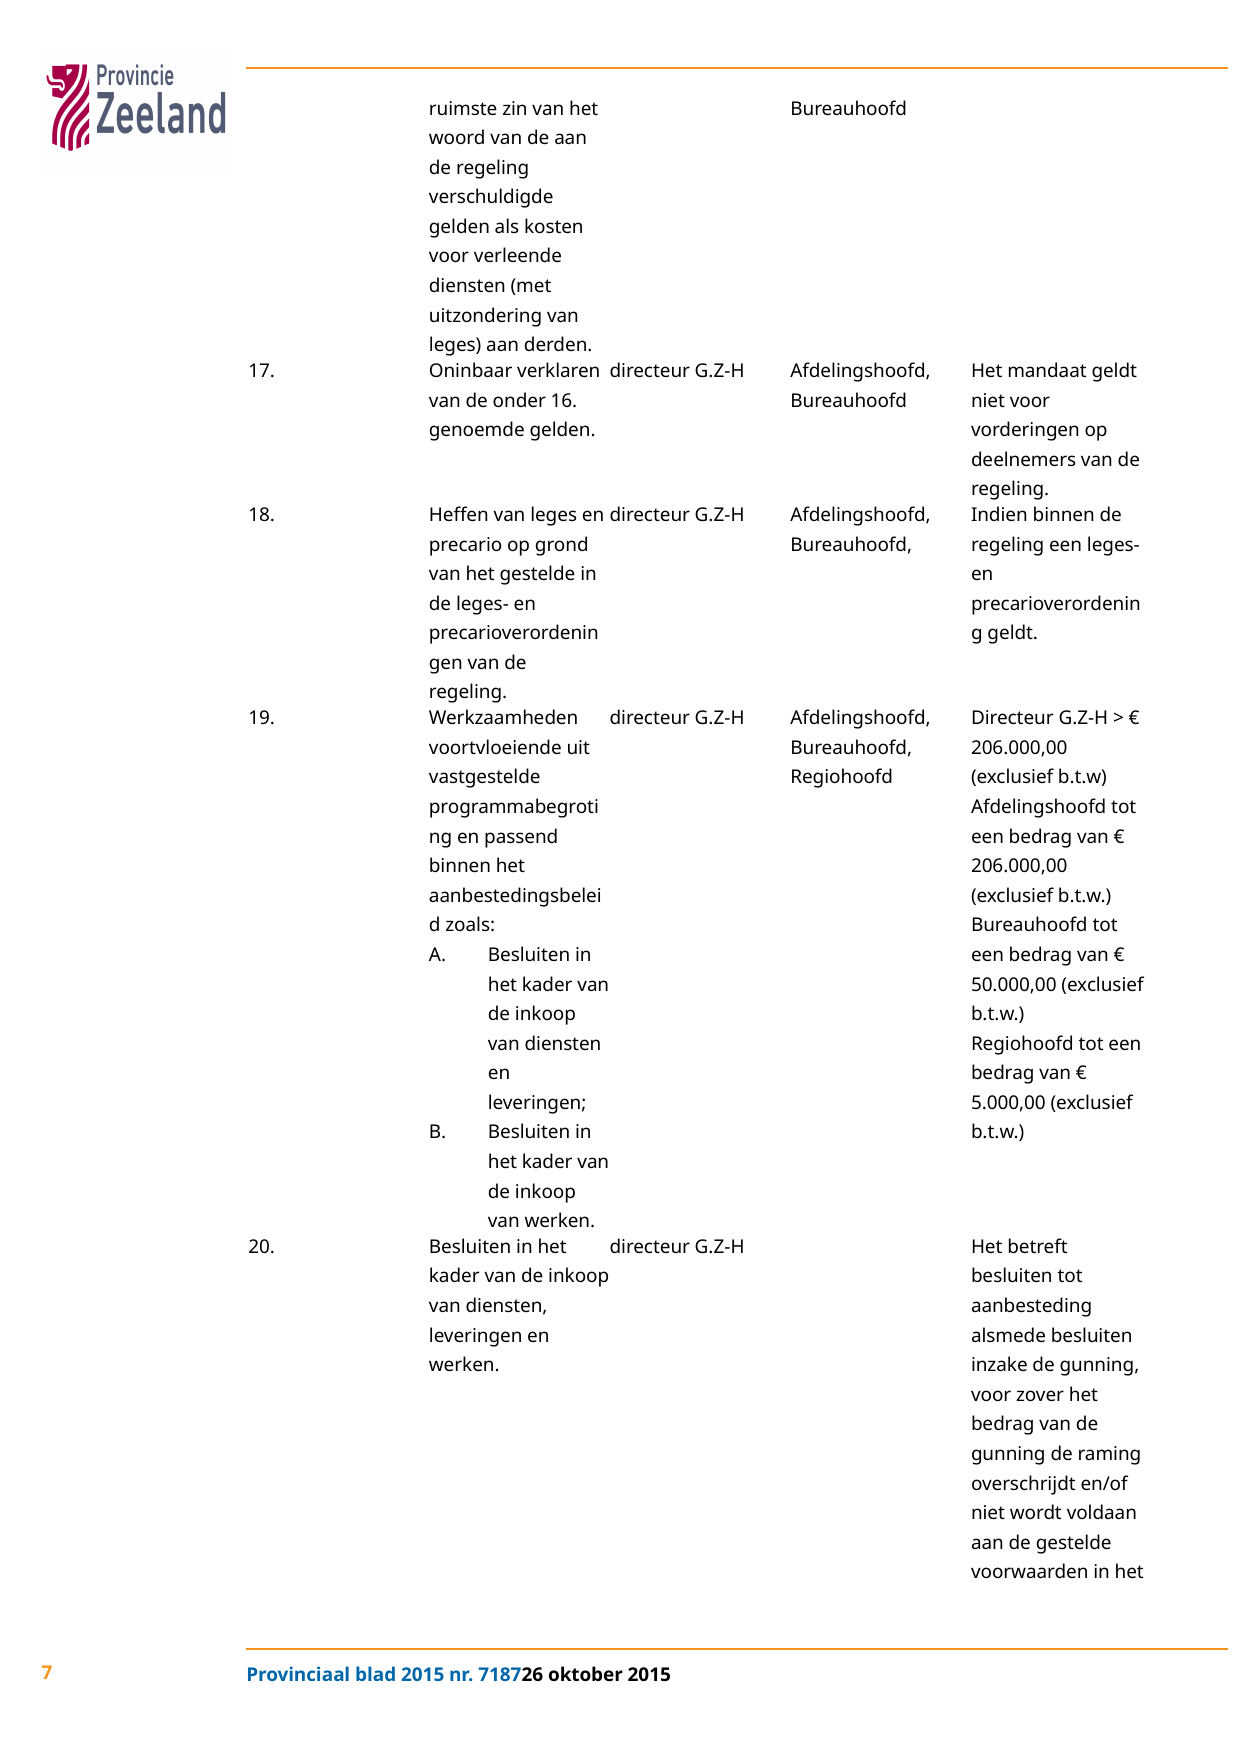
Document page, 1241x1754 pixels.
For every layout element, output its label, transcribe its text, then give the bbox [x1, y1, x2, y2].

table_cell Afdelingshoofd, Bureauhoofd, Regiohoofd [790, 705, 971, 1233]
table_cell [790, 1233, 971, 1584]
table_cell Directeur G.Z-H > € 206.000,00 (exclusief b.t.w) Afdelingshoofd tot een bedrag van € 206.000,00 (exclusief b.t.w.) Bureauhoofd tot een bedrag van € 50.000,00 (exclusief b.t.w.) Regiohoofd tot een bedrag van € 5.000,00 (exclusief b.t.w.) [971, 705, 1152, 1233]
table_cell ruimste zin van het woord van de aan de regeling verschuldigde gelden als kosten voor verleende diensten (met uitzondering van leges) aan derden. [429, 95, 609, 357]
table_cell [609, 95, 790, 357]
table_cell Het betreft besluiten tot aanbesteding alsmede besluiten inzake de gunning, voor zover het bedrag van de gunning de raming overschrijdt en/of niet wordt voldaan aan de gestelde voorwaarden in het [971, 1233, 1152, 1584]
table_cell 18. [248, 501, 429, 704]
table_cell directeur G.Z-H [609, 1233, 790, 1584]
table_cell directeur G.Z-H [609, 501, 790, 704]
table_cell [248, 95, 429, 357]
table_cell 20. [248, 1233, 429, 1584]
table_cell 17. [248, 357, 429, 501]
table_cell directeur G.Z-H [609, 357, 790, 501]
table_cell [971, 95, 1152, 357]
table_cell Afdelingshoofd, Bureauhoofd [790, 357, 971, 501]
table_cell Afdelingshoofd, Bureauhoofd, [790, 501, 971, 704]
table_cell 19. [248, 705, 429, 1233]
table_cell Het mandaat geldt niet voor vorderingen op deelnemers van de regeling. [971, 357, 1152, 501]
table_cell Bureauhoofd [790, 95, 971, 357]
table_cell directeur G.Z-H [609, 705, 790, 1233]
table_cell Oninbaar verklaren van de onder 16. genoemde gelden. [429, 357, 609, 501]
table_cell Heffen van leges en precario op grond van het gestelde in de leges- en precarioverordeningen van de regeling. [429, 501, 609, 704]
table_cell Besluiten in het kader van de inkoop van diensten, leveringen en werken. [429, 1233, 609, 1584]
table_cell Indien binnen de regeling een leges- en precarioverordening geldt. [971, 501, 1152, 704]
picture [41, 47, 231, 172]
table_cell Werkzaamheden voortvloeiende uit vastgestelde programmabegroting en passend binnen het aanbestedingsbeleid zoals: Besluiten in het kader van de inkoop van diensten en leveringen; Besluiten in het kader van de inkoop van werken. [429, 705, 609, 1233]
